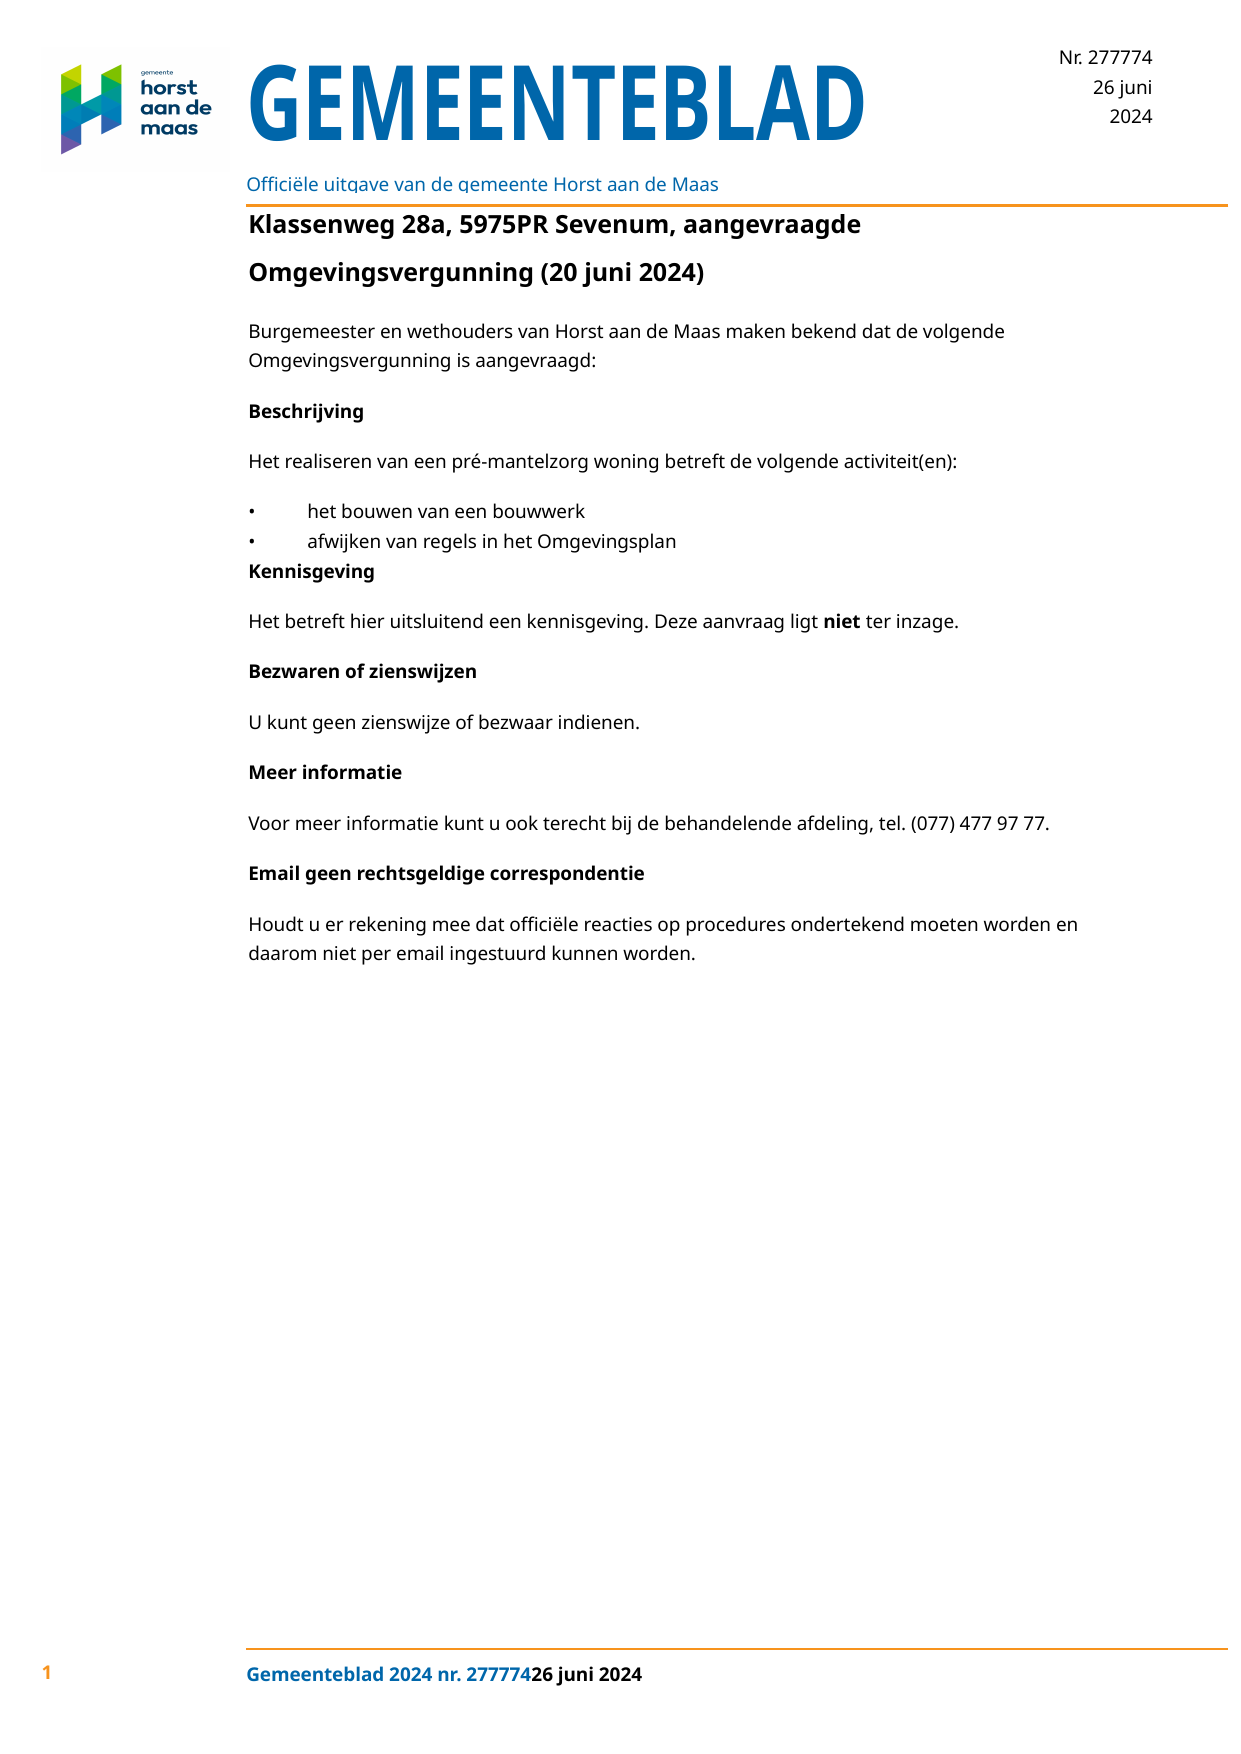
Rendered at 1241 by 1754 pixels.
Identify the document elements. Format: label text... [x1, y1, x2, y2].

picture [41, 47, 231, 172]
list het bouwen van een bouwwerk [248, 499, 1152, 524]
text Beschrijving [248, 398, 1152, 424]
text Burgemeester en wethouders van Horst aan de Maas maken bekend dat de volgende Omgevingsvergunning is aangevraagd: [248, 318, 1152, 373]
text Klassenweg 28a, 5975PR Sevenum, aangevraagde Omgevingsvergunning (20 juni 2024) [248, 207, 1152, 288]
text Kennisgeving [248, 558, 1152, 584]
text Meer informatie [248, 759, 1152, 785]
text Email geen rechtsgeldige correspondentie [248, 860, 1152, 886]
text Het betreft hier uitsluitend een kennisgeving. Deze aanvraag ligt niet ter inzage. [248, 608, 1152, 634]
list afwijken van regels in het Omgevingsplan [248, 528, 1152, 554]
text U kunt geen zienswijze of bezwaar indienen. [248, 709, 1152, 735]
text Houdt u er rekening mee dat officiële reacties op procedures ondertekend moeten worden en daarom niet per email ingestuurd kunnen worden. [248, 911, 1152, 966]
text Bezwaren of zienswijzen [248, 659, 1152, 684]
text Voor meer informatie kunt u ook terecht bij de behandelende afdeling, tel. (077) 477 97 77. [248, 810, 1152, 836]
text Het realiseren van een pré-mantelzorg woning betreft de volgende activiteit(en): [248, 448, 1152, 474]
